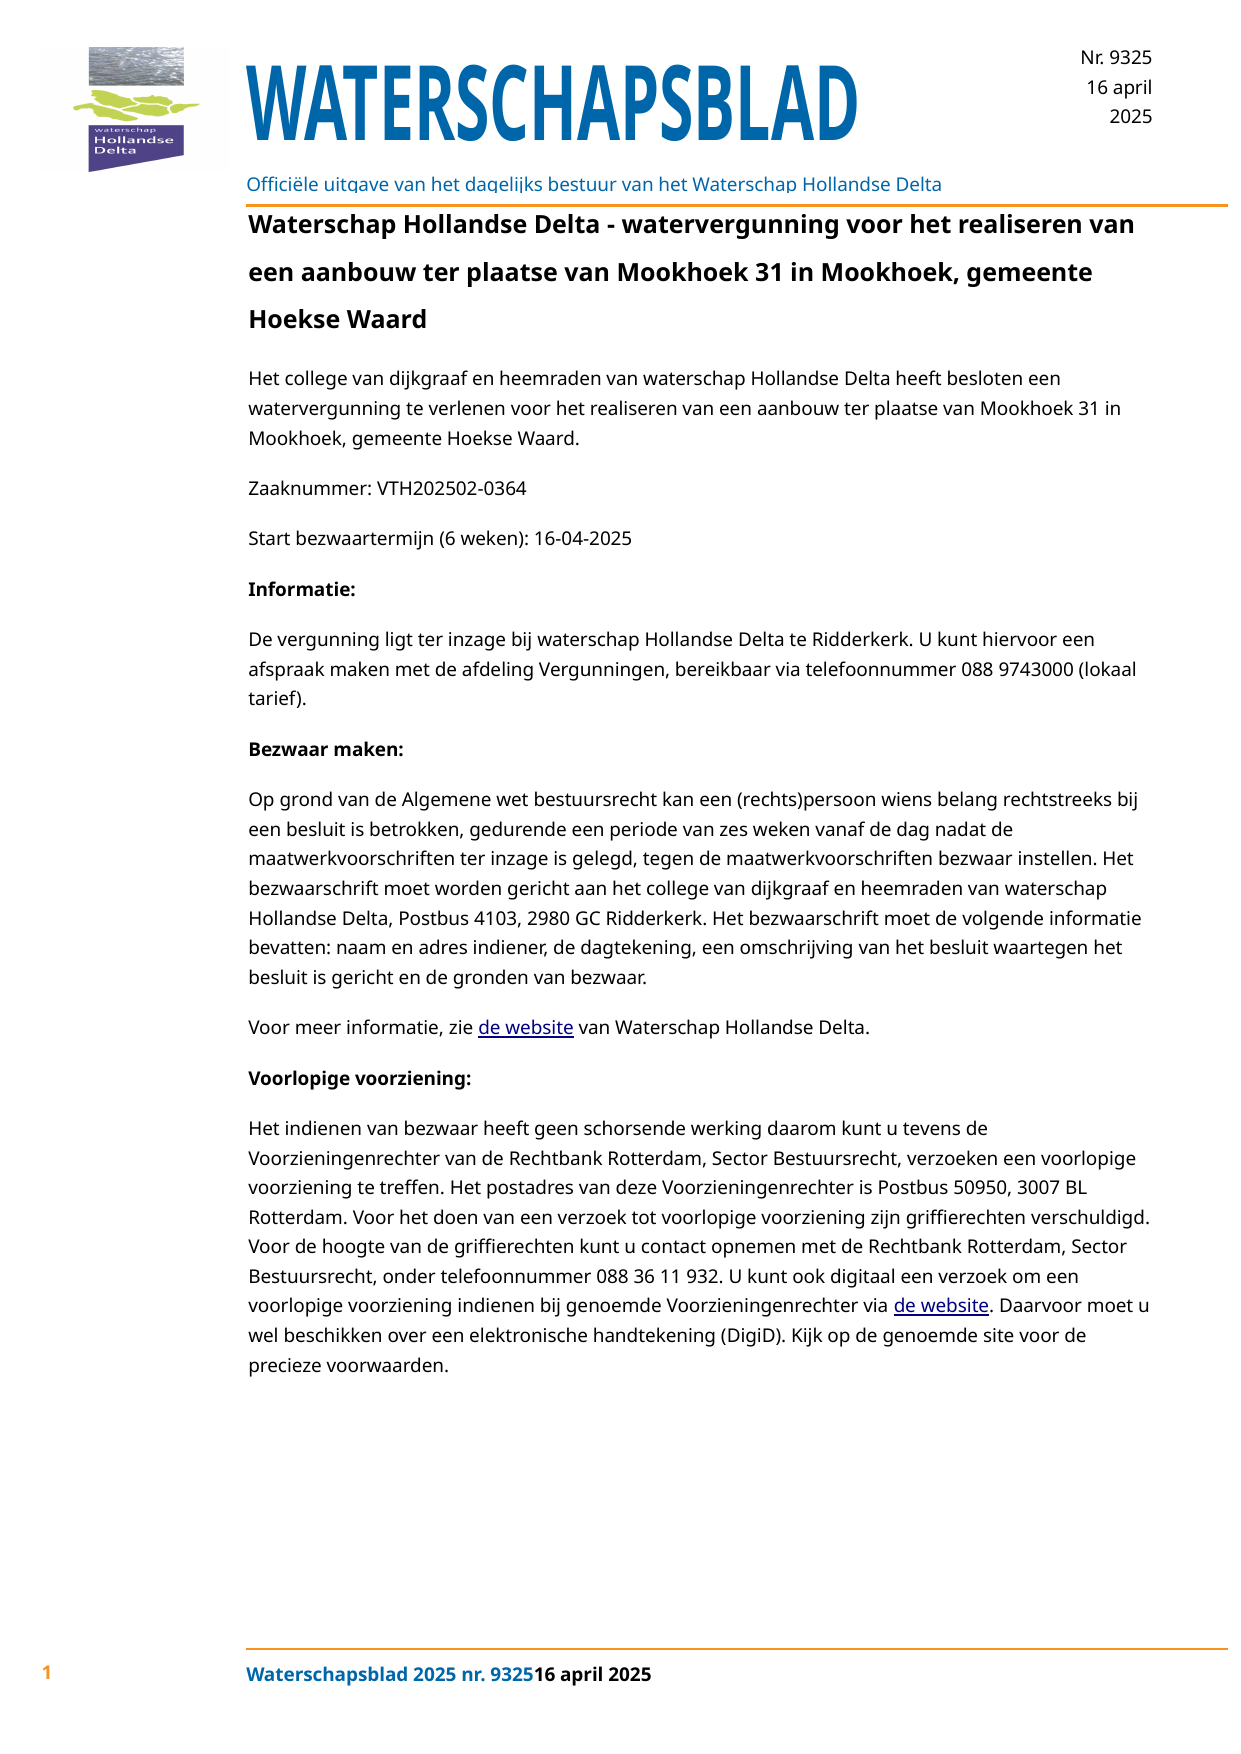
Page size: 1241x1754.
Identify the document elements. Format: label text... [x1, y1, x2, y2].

text Waterschap Hollandse Delta - watervergunning voor het realiseren van een aanbouw ter plaatse van Mookhoek 31 in Mookhoek, gemeente Hoekse Waard [248, 207, 1152, 336]
text Bezwaar maken: [248, 736, 1152, 762]
text Op grond van de Algemene wet bestuursrecht kan een (rechts)persoon wiens belang rechtstreeks bij een besluit is betrokken, gedurende een periode van zes weken vanaf de dag nadat de maatwerkvoorschriften ter inzage is gelegd, tegen de maatwerkvoorschriften bezwaar instellen. Het bezwaarschrift moet worden gericht aan het college van dijkgraaf en heemraden van waterschap Hollandse Delta, Postbus 4103, 2980 GC Ridderkerk. Het bezwaarschrift moet de volgende informatie bevatten: naam en adres indiener, de dagtekening, een omschrijving van het besluit waartegen het besluit is gericht en de gronden van bezwaar. [248, 786, 1152, 989]
text Voor meer informatie, zie de website van Waterschap Hollandse Delta. [248, 1014, 1152, 1040]
text Het indienen van bezwaar heeft geen schorsende werking daarom kunt u tevens de Voorzieningenrechter van de Rechtbank Rotterdam, Sector Bestuursrecht, verzoeken een voorlopige voorziening te treffen. Het postadres van deze Voorzieningenrechter is Postbus 50950, 3007 BL Rotterdam. Voor het doen van een verzoek tot voorlopige voorziening zijn griffierechten verschuldigd. Voor de hoogte van de griffierechten kunt u contact opnemen met de Rechtbank Rotterdam, Sector Bestuursrecht, onder telefoonnummer 088 36 11 932. U kunt ook digitaal een verzoek om een voorlopige voorziening indienen bij genoemde Voorzieningenrechter via de website. Daarvoor moet u wel beschikken over een elektronische handtekening (DigiD). Kijk op de genoemde site voor de precieze voorwaarden. [248, 1115, 1152, 1377]
text Informatie: [248, 576, 1152, 602]
text Voorlopige voorziening: [248, 1065, 1152, 1090]
text Start bezwaartermijn (6 weken): 16-04-2025 [248, 526, 1152, 551]
text Zaaknummer: VTH202502-0364 [248, 475, 1152, 501]
text De vergunning ligt ter inzage bij waterschap Hollandse Delta te Ridderkerk. U kunt hiervoor een afspraak maken met de afdeling Vergunningen, bereikbaar via telefoonnummer 088 9743000 (lokaal tarief). [248, 626, 1152, 711]
picture [41, 47, 231, 172]
text Het college van dijkgraaf en heemraden van waterschap Hollandse Delta heeft besloten een watervergunning te verlenen voor het realiseren van een aanbouw ter plaatse van Mookhoek 31 in Mookhoek, gemeente Hoekse Waard. [248, 366, 1152, 450]
